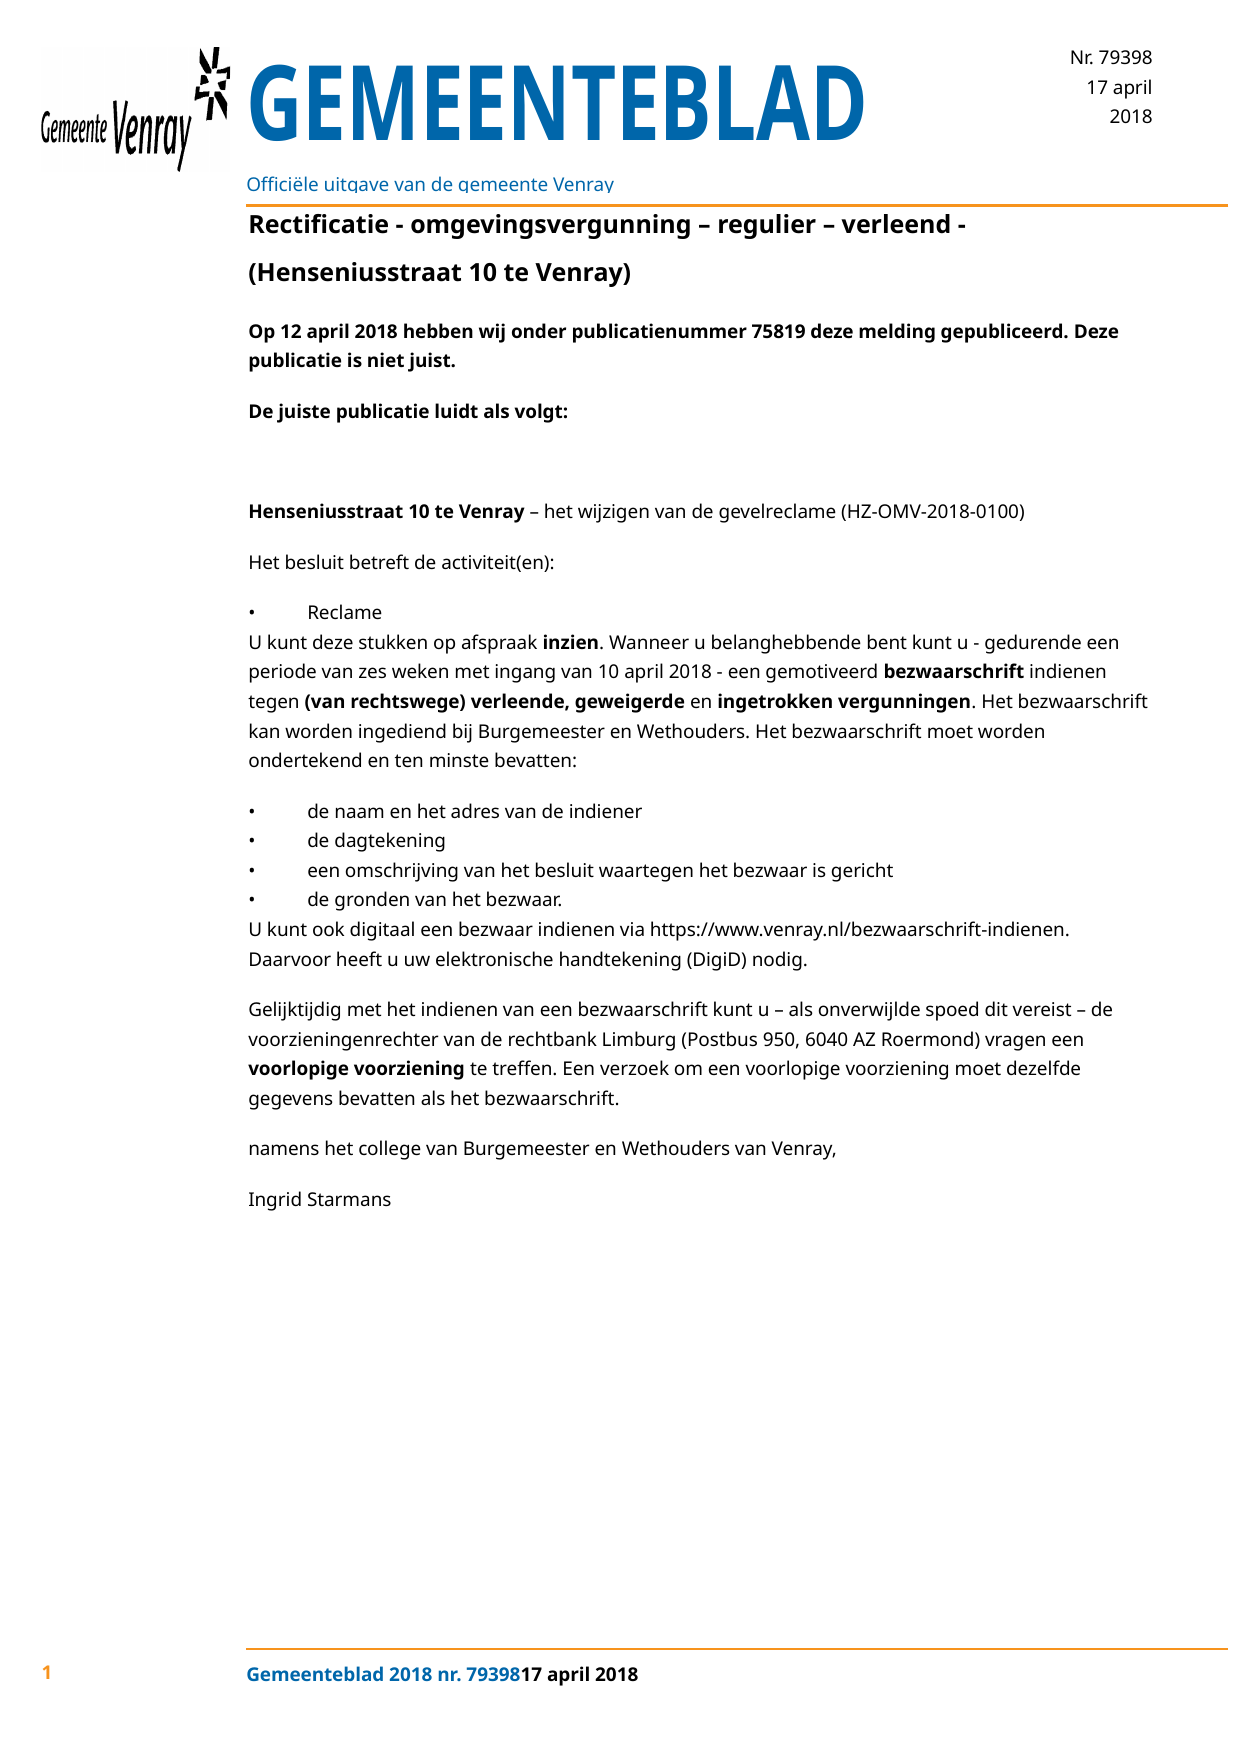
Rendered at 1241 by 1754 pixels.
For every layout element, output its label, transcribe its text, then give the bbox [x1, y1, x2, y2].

list een omschrijving van het besluit waartegen het bezwaar is gericht [248, 857, 1152, 883]
text namens het college van Burgemeester en Wethouders van Venray, [248, 1135, 1152, 1161]
text Gelijktijdig met het indienen van een bezwaarschrift kunt u – als onverwijlde spoed dit vereist – de voorzieningenrechter van de rechtbank Limburg (Postbus 950, 6040 AZ Roermond) vragen een voorlopige voorziening te treffen. Een verzoek om een voorlopige voorziening moet dezelfde gegevens bevatten als het bezwaarschrift. [248, 996, 1152, 1111]
list Reclame [248, 599, 1152, 625]
text U kunt deze stukken op afspraak inzien. Wanneer u belanghebbende bent kunt u - gedurende een periode van zes weken met ingang van 10 april 2018 - een gemotiveerd bezwaarschrift indienen tegen (van rechtswege) verleende, geweigerde en ingetrokken vergunningen. Het bezwaarschrift kan worden ingediend bij Burgemeester en Wethouders. Het bezwaarschrift moet worden ondertekend en ten minste bevatten: [248, 629, 1152, 773]
list de dagtekening [248, 827, 1152, 853]
text Henseniusstraat 10 te Venray – het wijzigen van de gevelreclame (HZ-OMV-2018-0100) [248, 499, 1152, 524]
text De juiste publicatie luidt als volgt: [248, 398, 1152, 424]
list de gronden van het bezwaar. [248, 887, 1152, 912]
picture [41, 47, 231, 172]
text Ingrid Starmans [248, 1186, 1152, 1212]
list de naam en het adres van de indiener [248, 798, 1152, 824]
text U kunt ook digitaal een bezwaar indienen via https://www.venray.nl/bezwaarschrift-indienen. Daarvoor heeft u uw elektronische handtekening (DigiD) nodig. [248, 916, 1152, 972]
text Het besluit betreft de activiteit(en): [248, 549, 1152, 575]
text Op 12 april 2018 hebben wij onder publicatienummer 75819 deze melding gepubliceerd. Deze publicatie is niet juist. [248, 318, 1152, 373]
text Rectificatie - omgevingsvergunning – regulier – verleend - (Henseniusstraat 10 te Venray) [248, 207, 1152, 288]
